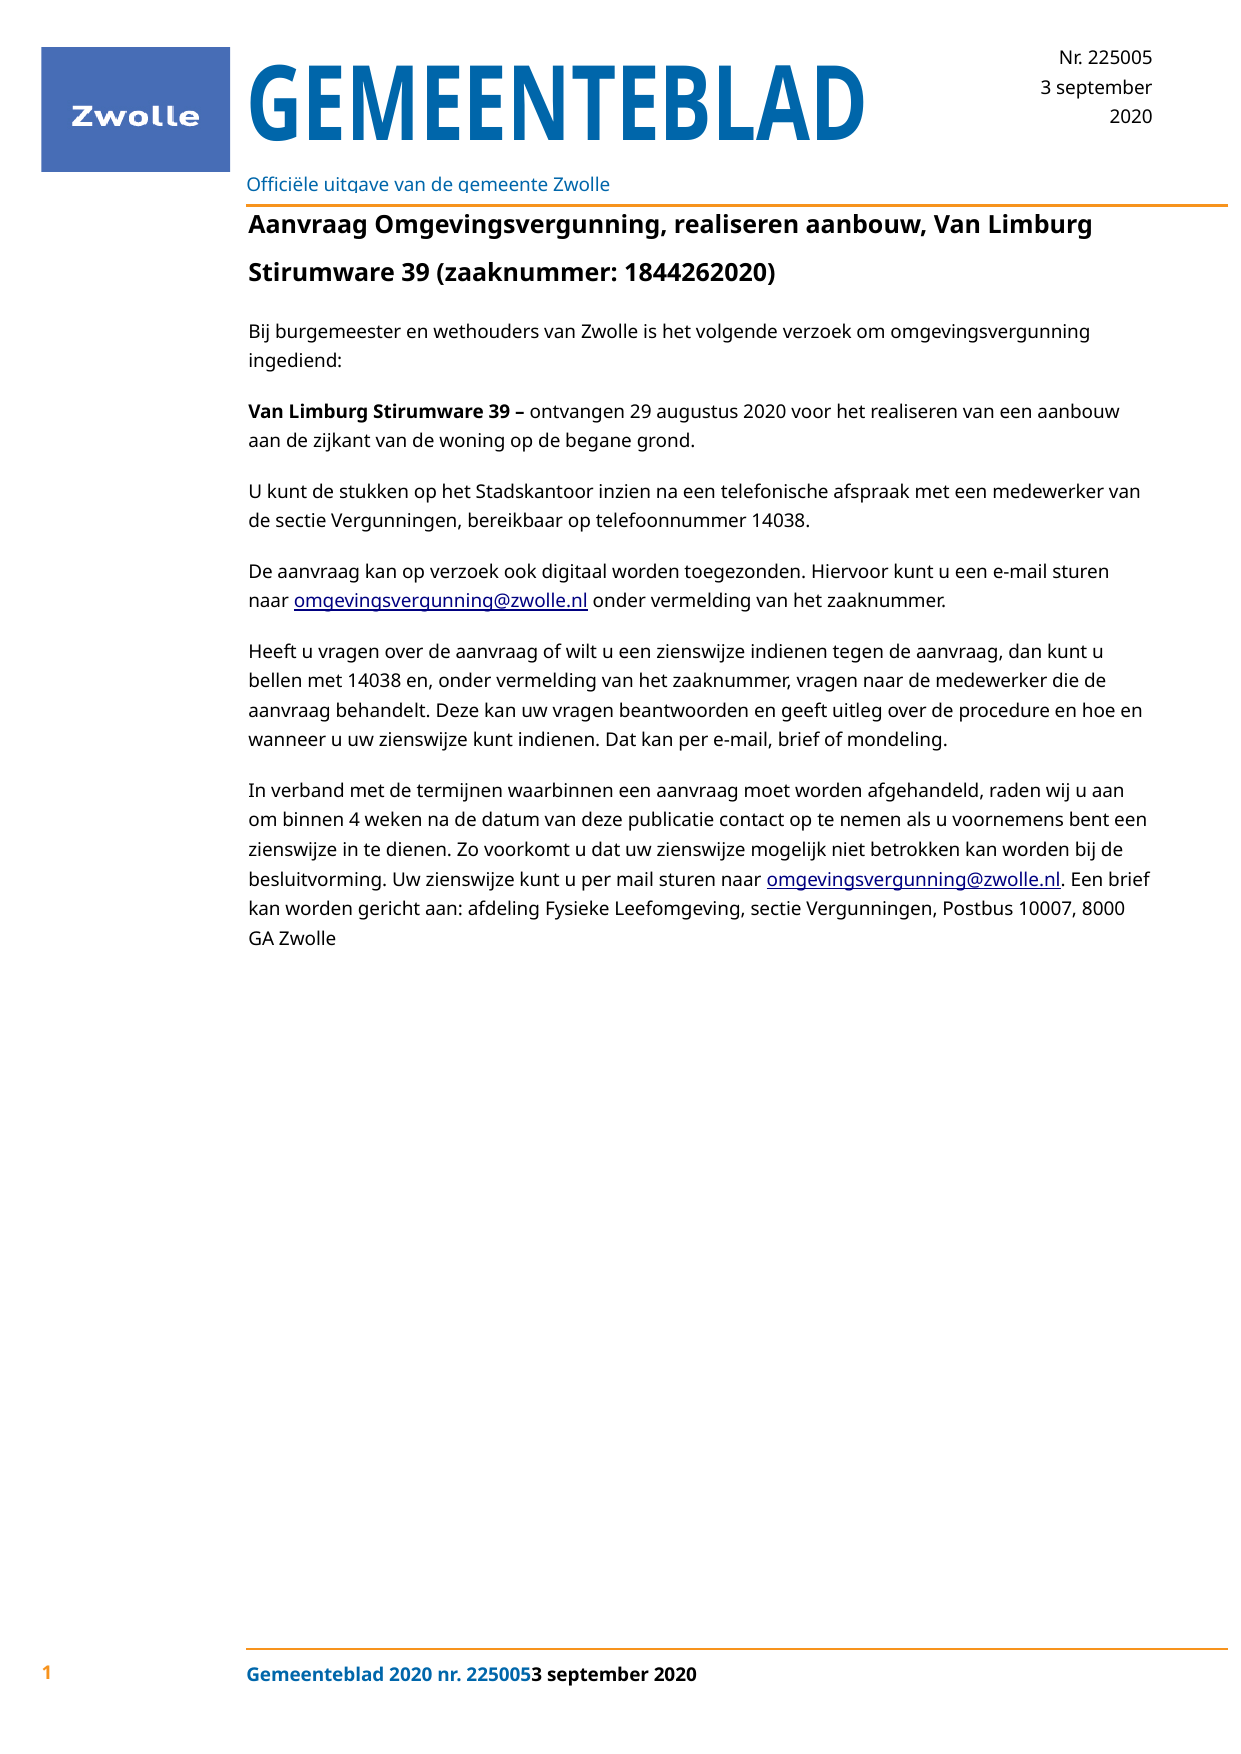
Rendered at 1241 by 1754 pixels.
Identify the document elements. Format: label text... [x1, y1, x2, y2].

text Bij burgemeester en wethouders van Zwolle is het volgende verzoek om omgevingsvergunning ingediend: [248, 318, 1152, 373]
picture [41, 47, 231, 172]
text De aanvraag kan op verzoek ook digitaal worden toegezonden. Hiervoor kunt u een e-mail sturen naar omgevingsvergunning@zwolle.nl onder vermelding van het zaaknummer. [248, 558, 1152, 613]
text Van Limburg Stirumware 39 – ontvangen 29 augustus 2020 voor het realiseren van een aanbouw aan de zijkant van de woning op de begane grond. [248, 398, 1152, 453]
text Aanvraag Omgevingsvergunning, realiseren aanbouw, Van Limburg Stirumware 39 (zaaknummer: 1844262020) [248, 207, 1152, 288]
text In verband met de termijnen waarbinnen een aanvraag moet worden afgehandeld, raden wij u aan om binnen 4 weken na de datum van deze publicatie contact op te nemen als u voornemens bent een zienswijze in te dienen. Zo voorkomt u dat uw zienswijze mogelijk niet betrokken kan worden bij de besluitvorming. Uw zienswijze kunt u per mail sturen naar omgevingsvergunning@zwolle.nl. Een brief kan worden gericht aan: afdeling Fysieke Leefomgeving, sectie Vergunningen, Postbus 10007, 8000 GA Zwolle [248, 777, 1152, 951]
text U kunt de stukken op het Stadskantoor inzien na een telefonische afspraak met een medewerker van de sectie Vergunningen, bereikbaar op telefoonnummer 14038. [248, 478, 1152, 533]
text Heeft u vragen over de aanvraag of wilt u een zienswijze indienen tegen de aanvraag, dan kunt u bellen met 14038 en, onder vermelding van het zaaknummer, vragen naar de medewerker die de aanvraag behandelt. Deze kan uw vragen beantwoorden en geeft uitleg over de procedure en hoe en wanneer u uw zienswijze kunt indienen. Dat kan per e-mail, brief of mondeling. [248, 638, 1152, 752]
